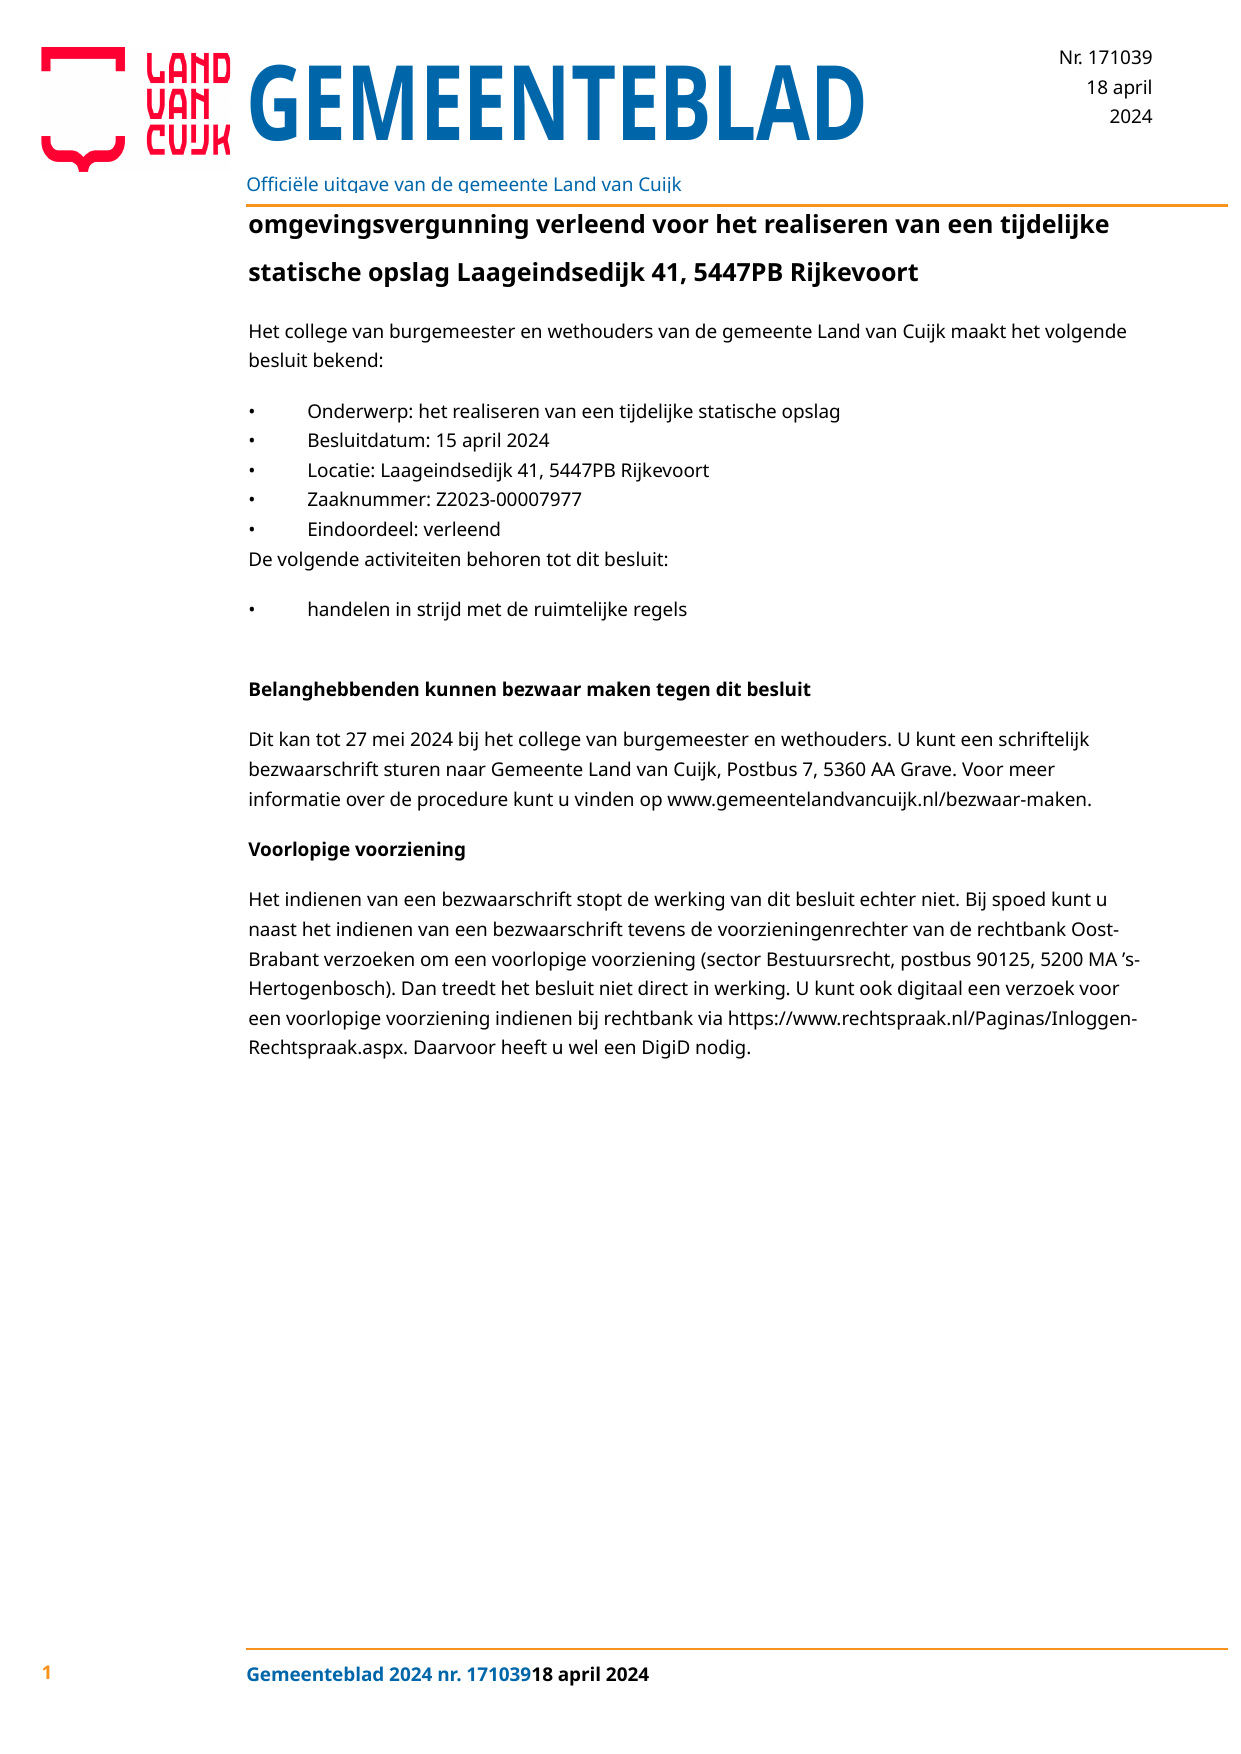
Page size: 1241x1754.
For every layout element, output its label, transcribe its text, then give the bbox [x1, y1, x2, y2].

text Voorlopige voorziening [248, 836, 1152, 862]
list Besluitdatum: 15 april 2024 [248, 427, 1152, 453]
list Onderwerp: het realiseren van een tijdelijke statische opslag [248, 398, 1152, 424]
text Belanghebbenden kunnen bezwaar maken tegen dit besluit [248, 676, 1152, 702]
list Zaaknummer: Z2023-00007977 [248, 487, 1152, 512]
list Eindoordeel: verleend [248, 516, 1152, 542]
text Het indienen van een bezwaarschrift stopt de werking van dit besluit echter niet. Bij spoed kunt u naast het indienen van een bezwaarschrift tevens de voorzieningenrechter van de rechtbank Oost-Brabant verzoeken om een voorlopige voorziening (sector Bestuursrecht, postbus 90125, 5200 MA ’s-Hertogenbosch). Dan treedt het besluit niet direct in werking. U kunt ook digitaal een verzoek voor een voorlopige voorziening indienen bij rechtbank via https://www.rechtspraak.nl/Paginas/Inloggen-Rechtspraak.aspx. Daarvoor heeft u wel een DigiD nodig. [248, 887, 1152, 1060]
picture [41, 47, 231, 172]
text Dit kan tot 27 mei 2024 bij het college van burgemeester en wethouders. U kunt een schriftelijk bezwaarschrift sturen naar Gemeente Land van Cuijk, Postbus 7, 5360 AA Grave. Voor meer informatie over de procedure kunt u vinden op www.gemeentelandvancuijk.nl/bezwaar-maken. [248, 727, 1152, 812]
list Locatie: Laageindsedijk 41, 5447PB Rijkevoort [248, 457, 1152, 483]
list handelen in strijd met de ruimtelijke regels [248, 596, 1152, 622]
text omgevingsvergunning verleend voor het realiseren van een tijdelijke statische opslag Laageindsedijk 41, 5447PB Rijkevoort [248, 207, 1152, 288]
text Het college van burgemeester en wethouders van de gemeente Land van Cuijk maakt het volgende besluit bekend: [248, 318, 1152, 373]
text De volgende activiteiten behoren tot dit besluit: [248, 546, 1152, 572]
